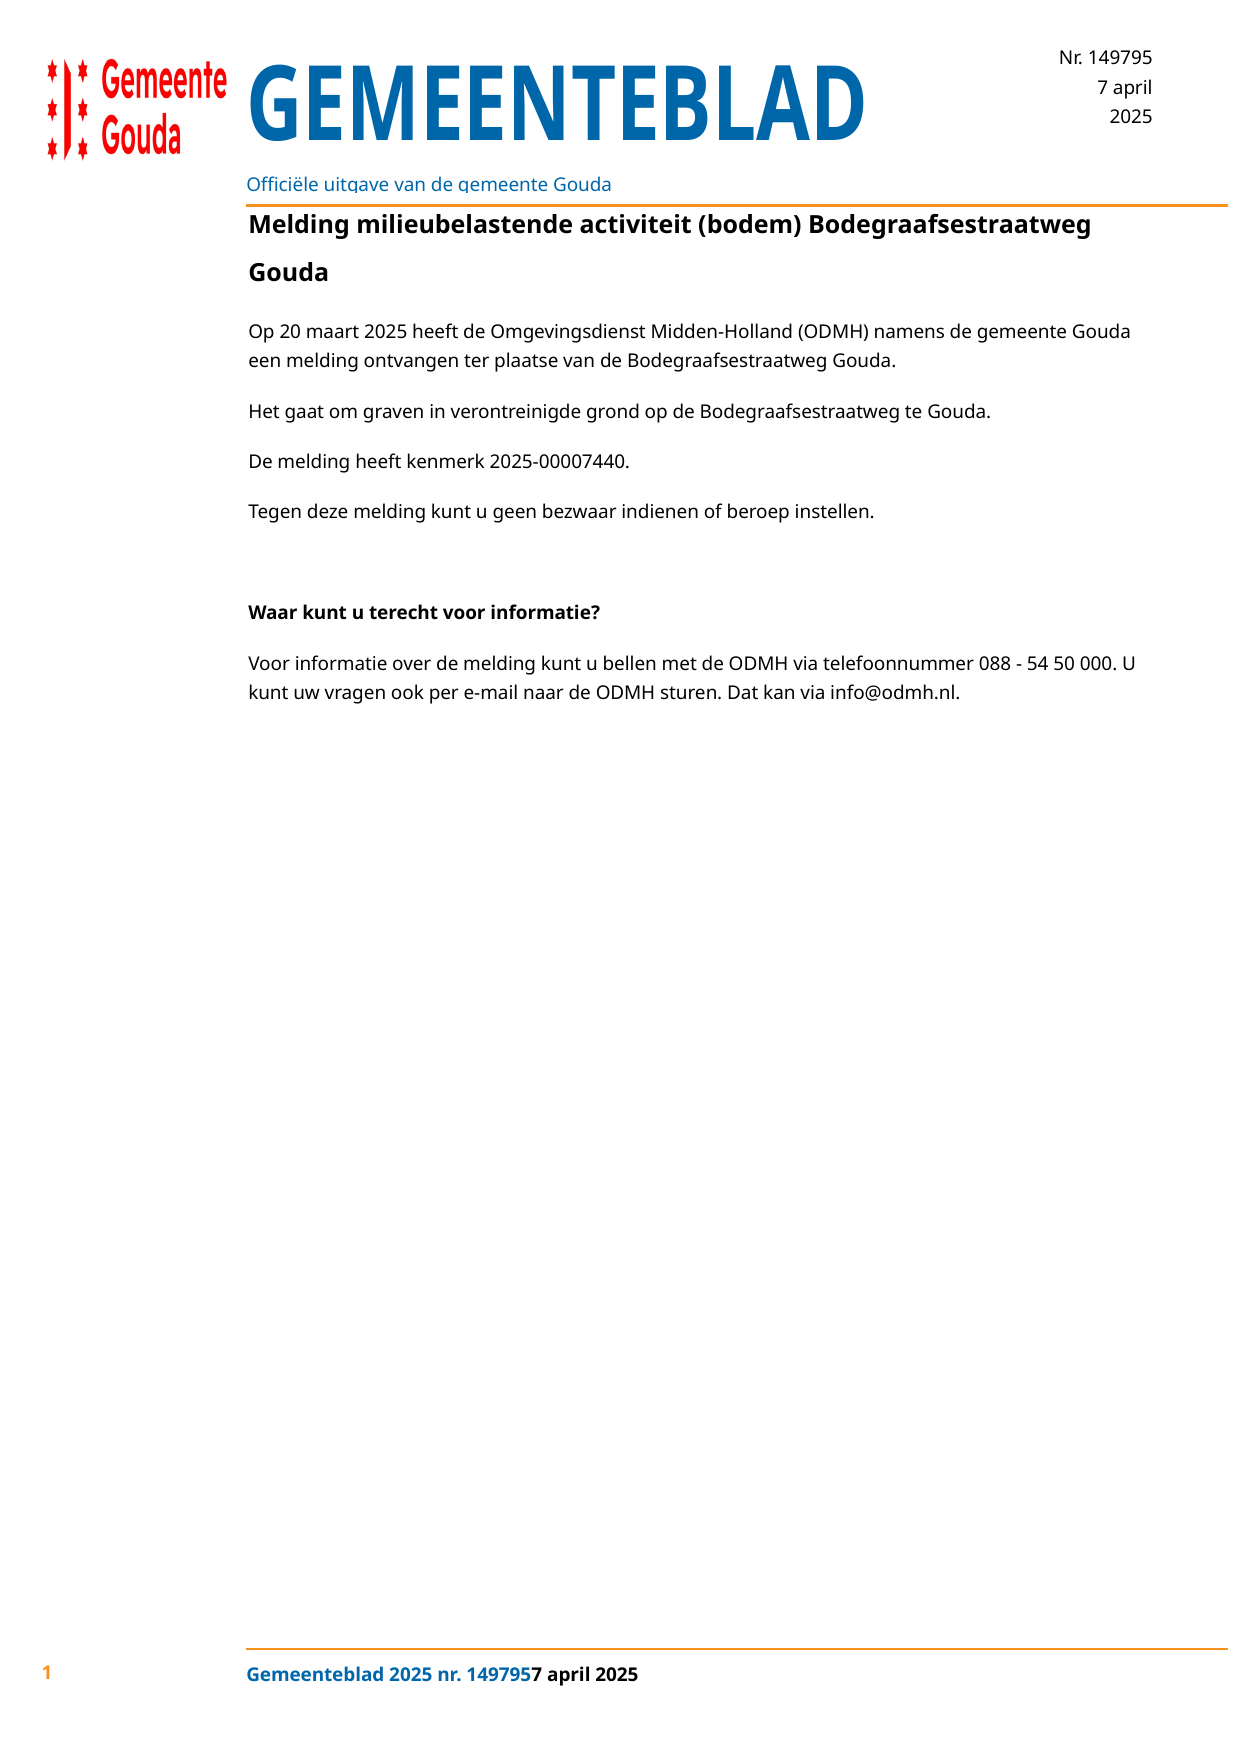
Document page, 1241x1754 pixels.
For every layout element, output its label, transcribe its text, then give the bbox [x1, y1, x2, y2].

text Tegen deze melding kunt u geen bezwaar indienen of beroep instellen. [248, 499, 1152, 524]
picture [41, 47, 231, 172]
text Melding milieubelastende activiteit (bodem) Bodegraafsestraatweg Gouda [248, 207, 1152, 288]
text De melding heeft kenmerk 2025-00007440. [248, 448, 1152, 474]
text Op 20 maart 2025 heeft de Omgevingsdienst Midden-Holland (ODMH) namens de gemeente Gouda een melding ontvangen ter plaatse van de Bodegraafsestraatweg Gouda. [248, 318, 1152, 373]
text Het gaat om graven in verontreinigde grond op de Bodegraafsestraatweg te Gouda. [248, 398, 1152, 424]
text Voor informatie over de melding kunt u bellen met de ODMH via telefoonnummer 088 - 54 50 000. U kunt uw vragen ook per e-mail naar de ODMH sturen. Dat kan via info@odmh.nl. [248, 650, 1152, 705]
text Waar kunt u terecht voor informatie? [248, 599, 1152, 625]
